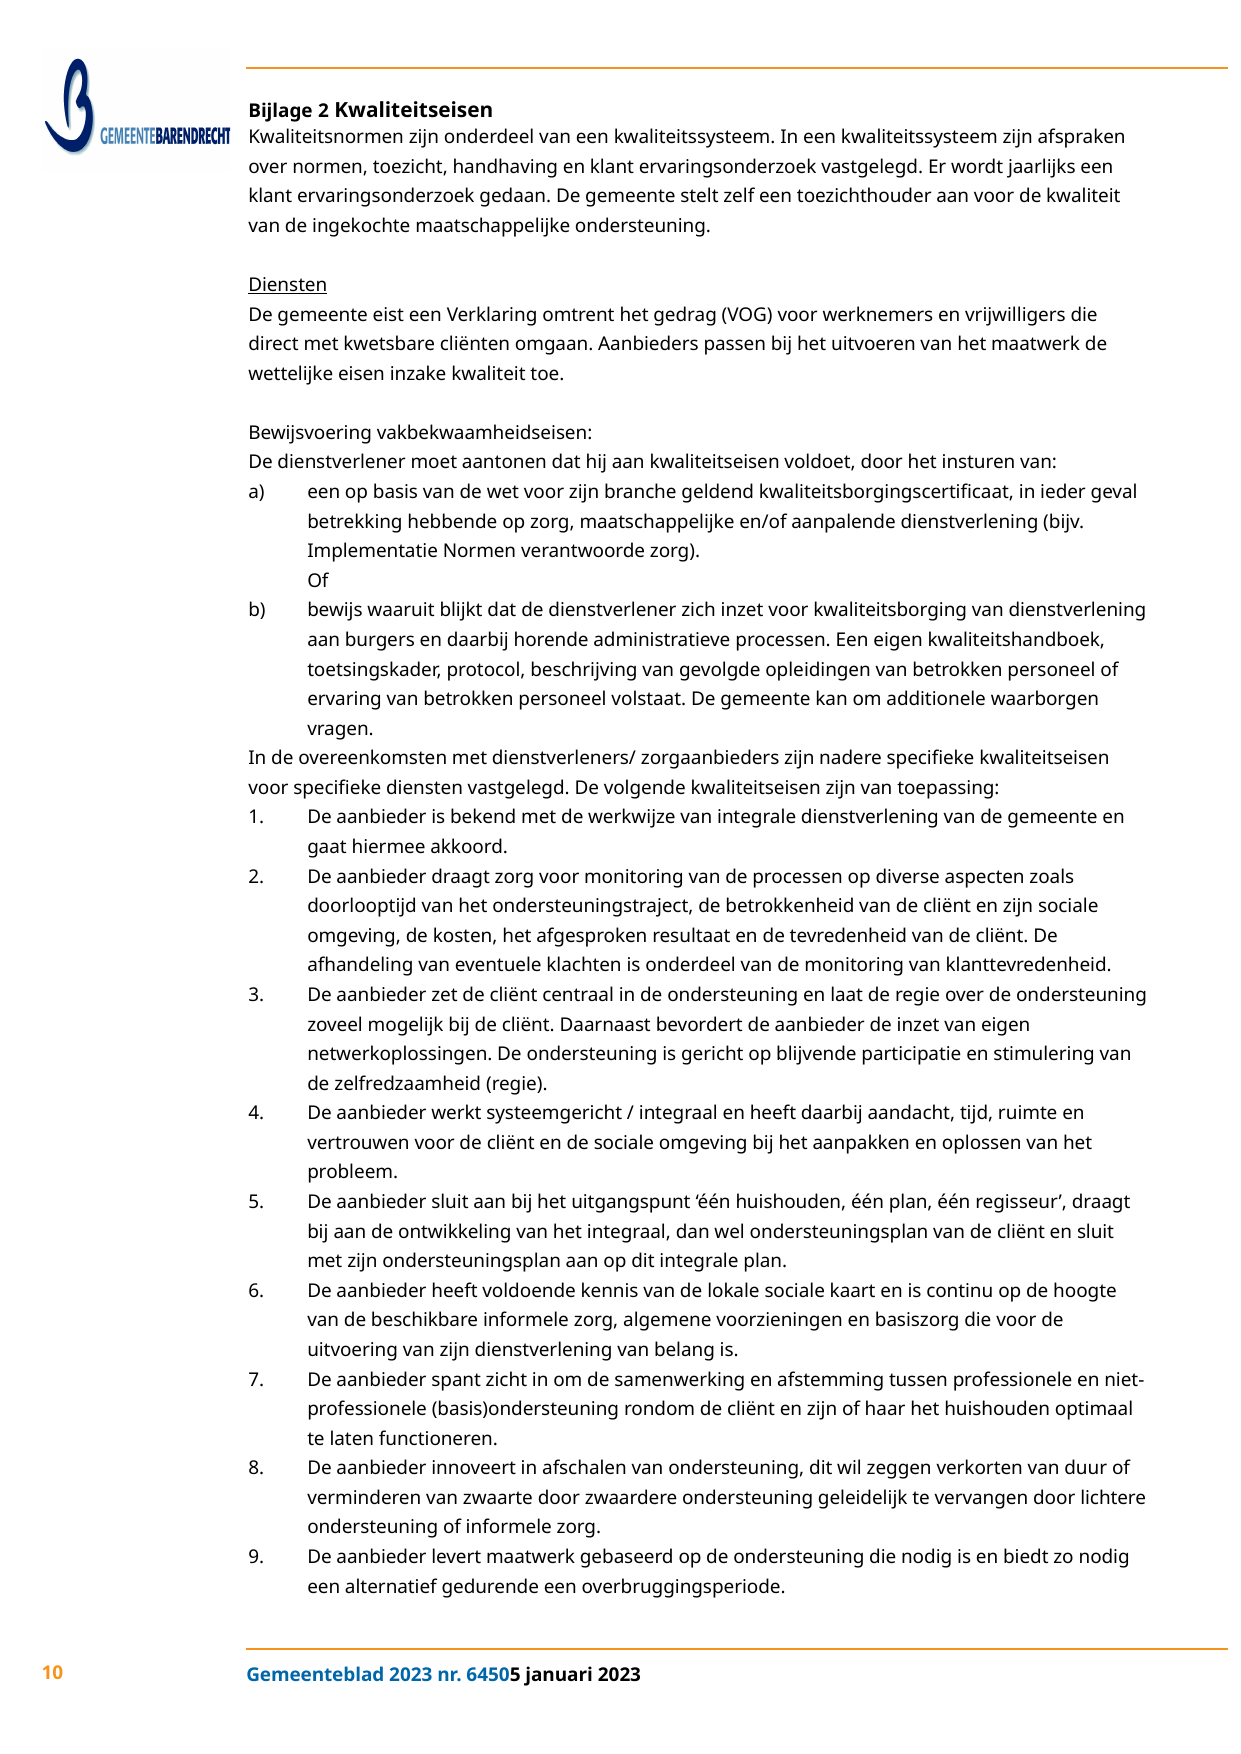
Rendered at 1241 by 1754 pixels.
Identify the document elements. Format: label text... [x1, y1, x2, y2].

list De aanbieder sluit aan bij het uitgangspunt ‘één huishouden, één plan, één regisseur’, draagt bij aan de ontwikkeling van het integraal, dan wel ondersteuningsplan van de cliënt en sluit met zijn ondersteuningsplan aan op dit integrale plan. [248, 1188, 1152, 1273]
list De aanbieder zet de cliënt centraal in de ondersteuning en laat de regie over de ondersteuning zoveel mogelijk bij de cliënt. Daarnaast bevordert de aanbieder de inzet van eigen netwerkoplossingen. De ondersteuning is gericht op blijvende participatie en stimulering van de zelfredzaamheid (regie). [248, 981, 1152, 1096]
text In de overeenkomsten met dienstverleners/ zorgaanbieders zijn nadere specifieke kwaliteitseisen voor specifieke diensten vastgelegd. De volgende kwaliteitseisen zijn van toepassing: [248, 744, 1152, 800]
list Of [248, 567, 1152, 593]
text Bijlage 2 Kwaliteitseisen [248, 95, 1152, 123]
text Diensten [248, 271, 1152, 297]
picture [41, 47, 231, 172]
text Bewijsvoering vakbekwaamheidseisen: [248, 419, 1152, 445]
list De aanbieder werkt systeemgericht / integraal en heeft daarbij aandacht, tijd, ruimte en vertrouwen voor de cliënt en de sociale omgeving bij het aanpakken en oplossen van het probleem. [248, 1099, 1152, 1184]
list een op basis van de wet voor zijn branche geldend kwaliteitsborgingscertificaat, in ieder geval betrekking hebbende op zorg, maatschappelijke en/of aanpalende dienstverlening (bijv. Implementatie Normen verantwoorde zorg). [248, 478, 1152, 563]
list De aanbieder innoveert in afschalen van ondersteuning, dit wil zeggen verkorten van duur of verminderen van zwaarte door zwaardere ondersteuning geleidelijk te vervangen door lichtere ondersteuning of informele zorg. [248, 1454, 1152, 1539]
list De aanbieder heeft voldoende kennis van de lokale sociale kaart en is continu op de hoogte van de beschikbare informele zorg, algemene voorzieningen en basiszorg die voor de uitvoering van zijn dienstverlening van belang is. [248, 1277, 1152, 1362]
list De aanbieder levert maatwerk gebaseerd op de ondersteuning die nodig is en biedt zo nodig een alternatief gedurende een overbruggingsperiode. [248, 1543, 1152, 1599]
list bewijs waaruit blijkt dat de dienstverlener zich inzet voor kwaliteitsborging van dienstverlening aan burgers en daarbij horende administratieve processen. Een eigen kwaliteitshandboek, toetsingskader, protocol, beschrijving van gevolgde opleidingen van betrokken personeel of ervaring van betrokken personeel volstaat. De gemeente kan om additionele waarborgen vragen. [248, 597, 1152, 741]
list De aanbieder is bekend met de werkwijze van integrale dienstverlening van de gemeente en gaat hiermee akkoord. [248, 804, 1152, 859]
list De aanbieder draagt zorg voor monitoring van de processen op diverse aspecten zoals doorlooptijd van het ondersteuningstraject, de betrokkenheid van de cliënt en zijn sociale omgeving, de kosten, het afgesproken resultaat en de tevredenheid van de cliënt. De afhandeling van eventuele klachten is onderdeel van de monitoring van klanttevredenheid. [248, 863, 1152, 977]
text De gemeente eist een Verklaring omtrent het gedrag (VOG) voor werknemers en vrijwilligers die direct met kwetsbare cliënten omgaan. Aanbieders passen bij het uitvoeren van het maatwerk de wettelijke eisen inzake kwaliteit toe. [248, 301, 1152, 386]
list De aanbieder spant zicht in om de samenwerking en afstemming tussen professionele en niet-professionele (basis)ondersteuning rondom de cliënt en zijn of haar het huishouden optimaal te laten functioneren. [248, 1366, 1152, 1451]
text Kwaliteitsnormen zijn onderdeel van een kwaliteitssysteem. In een kwaliteitssysteem zijn afspraken over normen, toezicht, handhaving en klant ervaringsonderzoek vastgelegd. Er wordt jaarlijks een klant ervaringsonderzoek gedaan. De gemeente stelt zelf een toezichthouder aan voor de kwaliteit van de ingekochte maatschappelijke ondersteuning. [248, 123, 1152, 238]
text De dienstverlener moet aantonen dat hij aan kwaliteitseisen voldoet, door het insturen van: [248, 449, 1152, 474]
